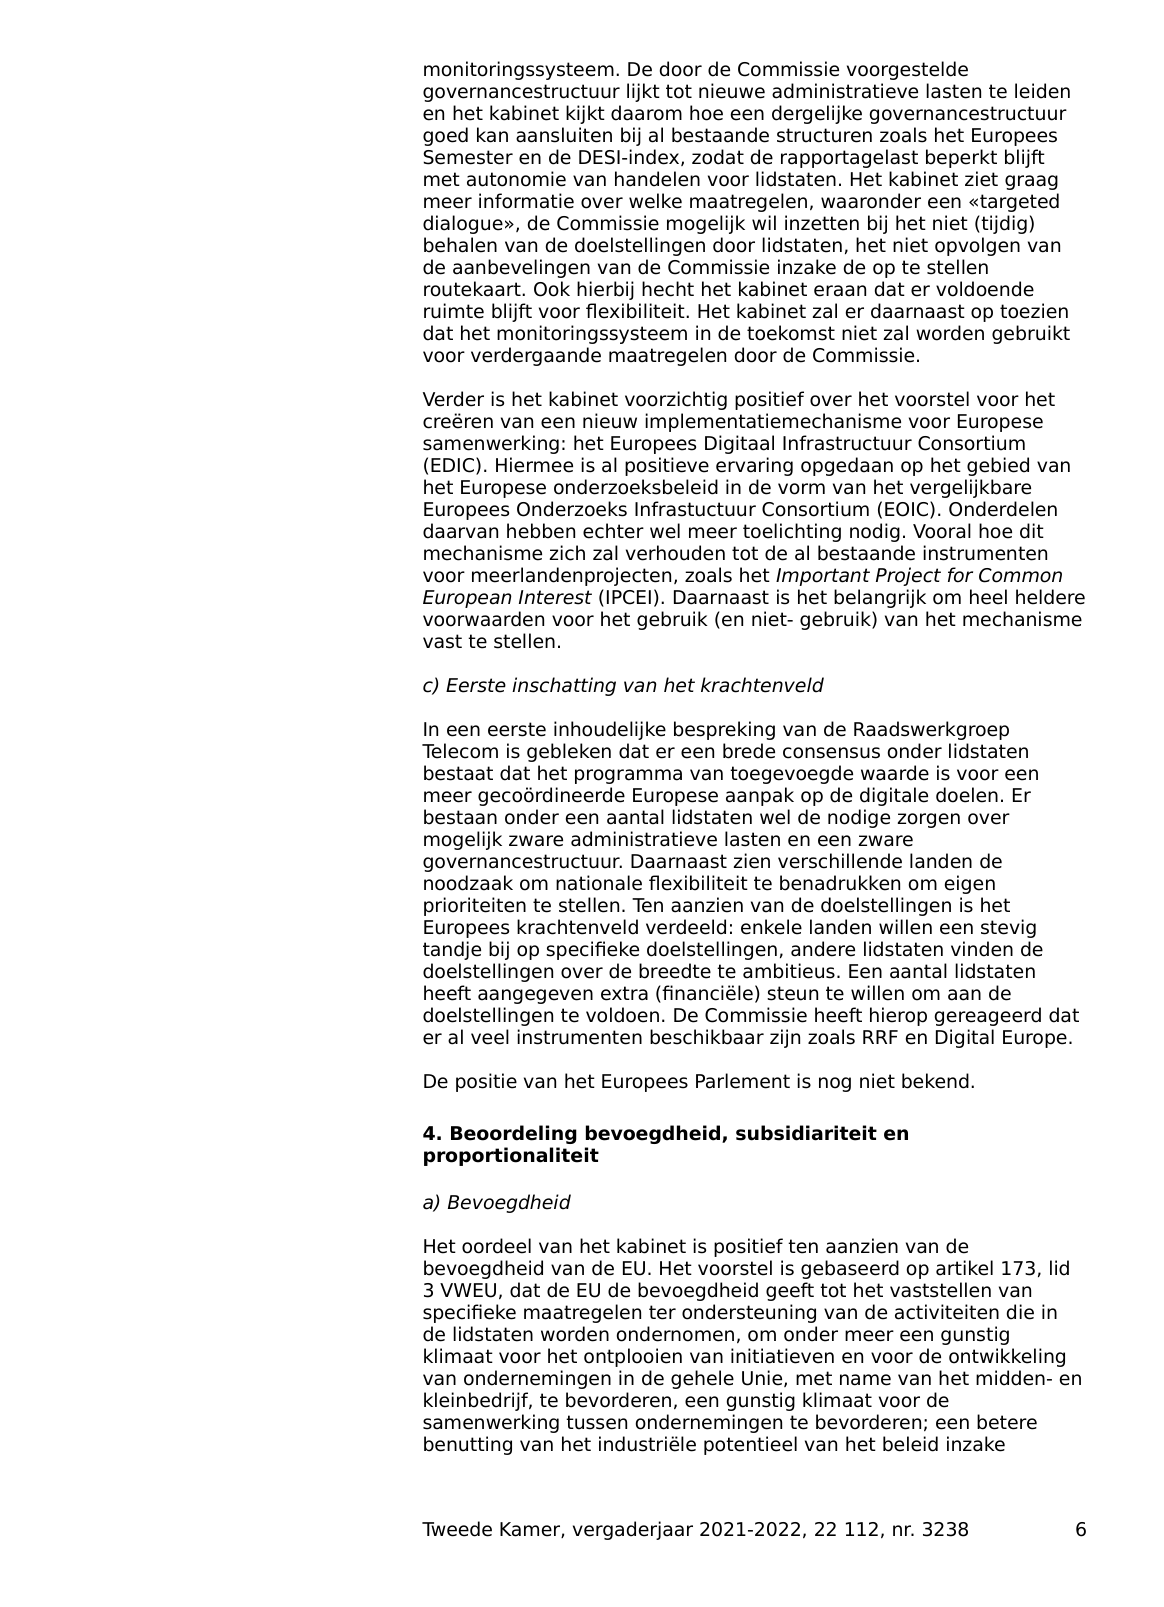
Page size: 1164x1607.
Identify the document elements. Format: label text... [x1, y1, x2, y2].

text Verder is het kabinet voorzichtig positief over het voorstel voor het creëren van een nieuw implementatiemechanisme voor Europese samenwerking: het Europees Digitaal Infrastructuur Consortium (EDIC). Hiermee is al positieve ervaring opgedaan op het gebied van het Europese onderzoeksbeleid in de vorm van het vergelijkbare Europees Onderzoeks Infrastuctuur Consortium (EOIC). Onderdelen daarvan hebben echter wel meer toelichting nodig. Vooral hoe dit mechanisme zich zal verhouden tot de al bestaande instrumenten voor meerlandenprojecten, zoals het Important Project for Common European Interest (IPCEI). Daarnaast is het belangrijk om heel heldere voorwaarden voor het gebruik (en niet- gebruik) van het mechanisme vast te stellen. [422, 389, 1087, 653]
subtitle c) Eerste inschatting van het krachtenveld [422, 675, 1087, 697]
text monitoringssysteem. De door de Commissie voorgestelde governancestructuur lijkt tot nieuwe administratieve lasten te leiden en het kabinet kijkt daarom hoe een dergelijke governancestructuur goed kan aansluiten bij al bestaande structuren zoals het Europees Semester en de DESI-index, zodat de rapportagelast beperkt blijft met autonomie van handelen voor lidstaten. Het kabinet ziet graag meer informatie over welke maatregelen, waaronder een «targeted dialogue», de Commissie mogelijk wil inzetten bij het niet (tijdig) behalen van de doelstellingen door lidstaten, het niet opvolgen van de aanbevelingen van de Commissie inzake de op te stellen routekaart. Ook hierbij hecht het kabinet eraan dat er voldoende ruimte blijft voor flexibiliteit. Het kabinet zal er daarnaast op toezien dat het monitoringssysteem in de toekomst niet zal worden gebruikt voor verdergaande maatregelen door de Commissie. [422, 59, 1087, 367]
subtitle 4. Beoordeling bevoegdheid, subsidiariteit en proportionaliteit [422, 1123, 1087, 1167]
text Het oordeel van het kabinet is positief ten aanzien van de bevoegdheid van de EU. Het voorstel is gebaseerd op artikel 173, lid 3 VWEU, dat de EU de bevoegdheid geeft tot het vaststellen van specifieke maatregelen ter ondersteuning van de activiteiten die in de lidstaten worden ondernomen, om onder meer een gunstig klimaat voor het ontplooien van initiatieven en voor de ontwikkeling van ondernemingen in de gehele Unie, met name van het midden- en kleinbedrijf, te bevorderen, een gunstig klimaat voor de samenwerking tussen ondernemingen te bevorderen; een betere benutting van het industriële potentieel van het beleid inzake [422, 1236, 1087, 1456]
text De positie van het Europees Parlement is nog niet bekend. [422, 1071, 1087, 1093]
subtitle a) Bevoegdheid [422, 1192, 1087, 1214]
text In een eerste inhoudelijke bespreking van de Raadswerkgroep Telecom is gebleken dat er een brede consensus onder lidstaten bestaat dat het programma van toegevoegde waarde is voor een meer gecoördineerde Europese aanpak op de digitale doelen. Er bestaan onder een aantal lidstaten wel de nodige zorgen over mogelijk zware administratieve lasten en een zware governancestructuur. Daarnaast zien verschillende landen de noodzaak om nationale flexibiliteit te benadrukken om eigen prioriteiten te stellen. Ten aanzien van de doelstellingen is het Europees krachtenveld verdeeld: enkele landen willen een stevig tandje bij op specifieke doelstellingen, andere lidstaten vinden de doelstellingen over de breedte te ambitieus. Een aantal lidstaten heeft aangegeven extra (financiële) steun te willen om aan de doelstellingen te voldoen. De Commissie heeft hierop gereageerd dat er al veel instrumenten beschikbaar zijn zoals RRF en Digital Europe. [422, 719, 1087, 1049]
